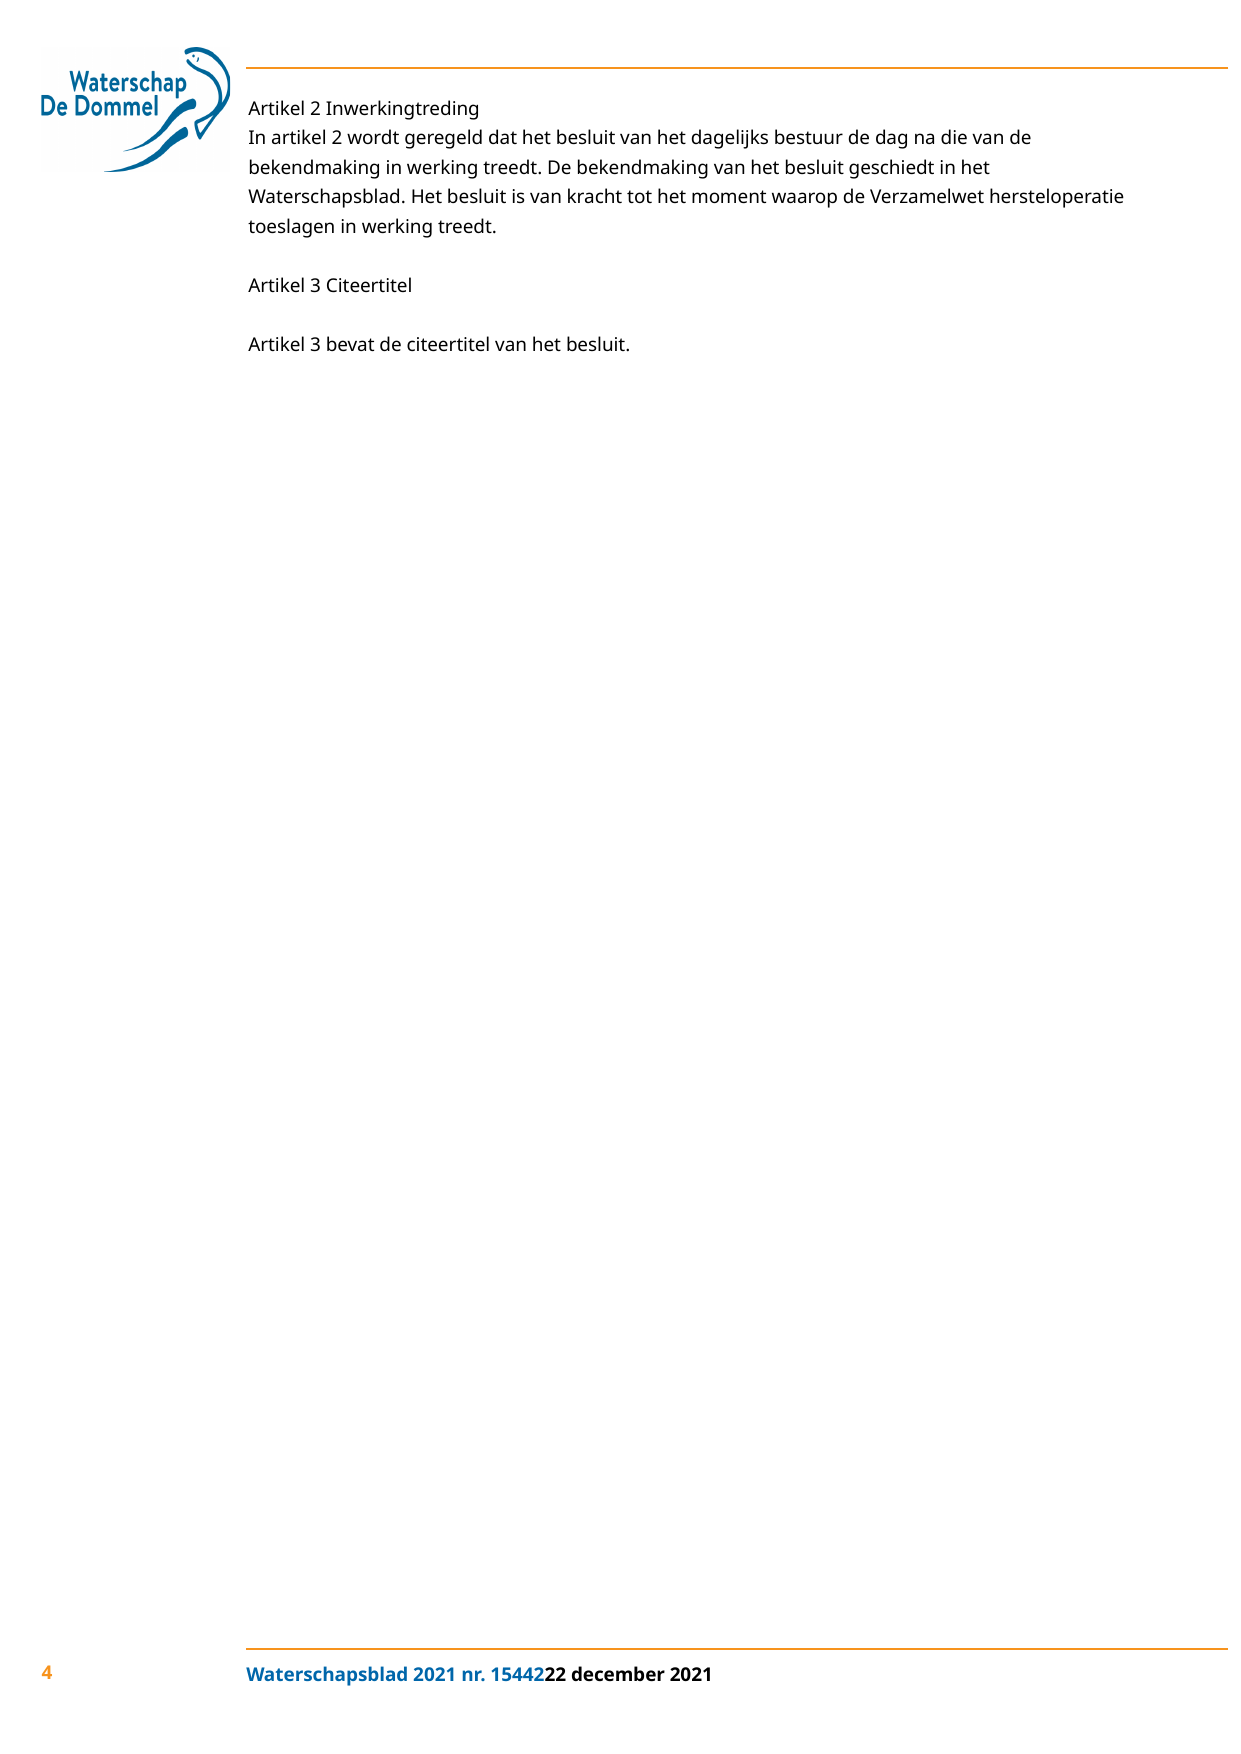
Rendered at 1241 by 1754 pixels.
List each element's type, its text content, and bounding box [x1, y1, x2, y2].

picture [204, 47, 231, 76]
text Artikel 3 Citeertitel [248, 272, 1152, 298]
text Artikel 3 bevat de citeertitel van het besluit. [248, 331, 1152, 357]
picture [41, 47, 231, 172]
text In artikel 2 wordt geregeld dat het besluit van het dagelijks bestuur de dag na die van de bekendmaking in werking treedt. De bekendmaking van het besluit geschiedt in het Waterschapsblad. Het besluit is van kracht tot het moment waarop de Verzamelwet hersteloperatie toeslagen in werking treedt. [248, 124, 1152, 239]
picture [198, 118, 210, 131]
text Artikel 2 Inwerkingtreding [248, 95, 1152, 121]
picture [45, 99, 51, 111]
